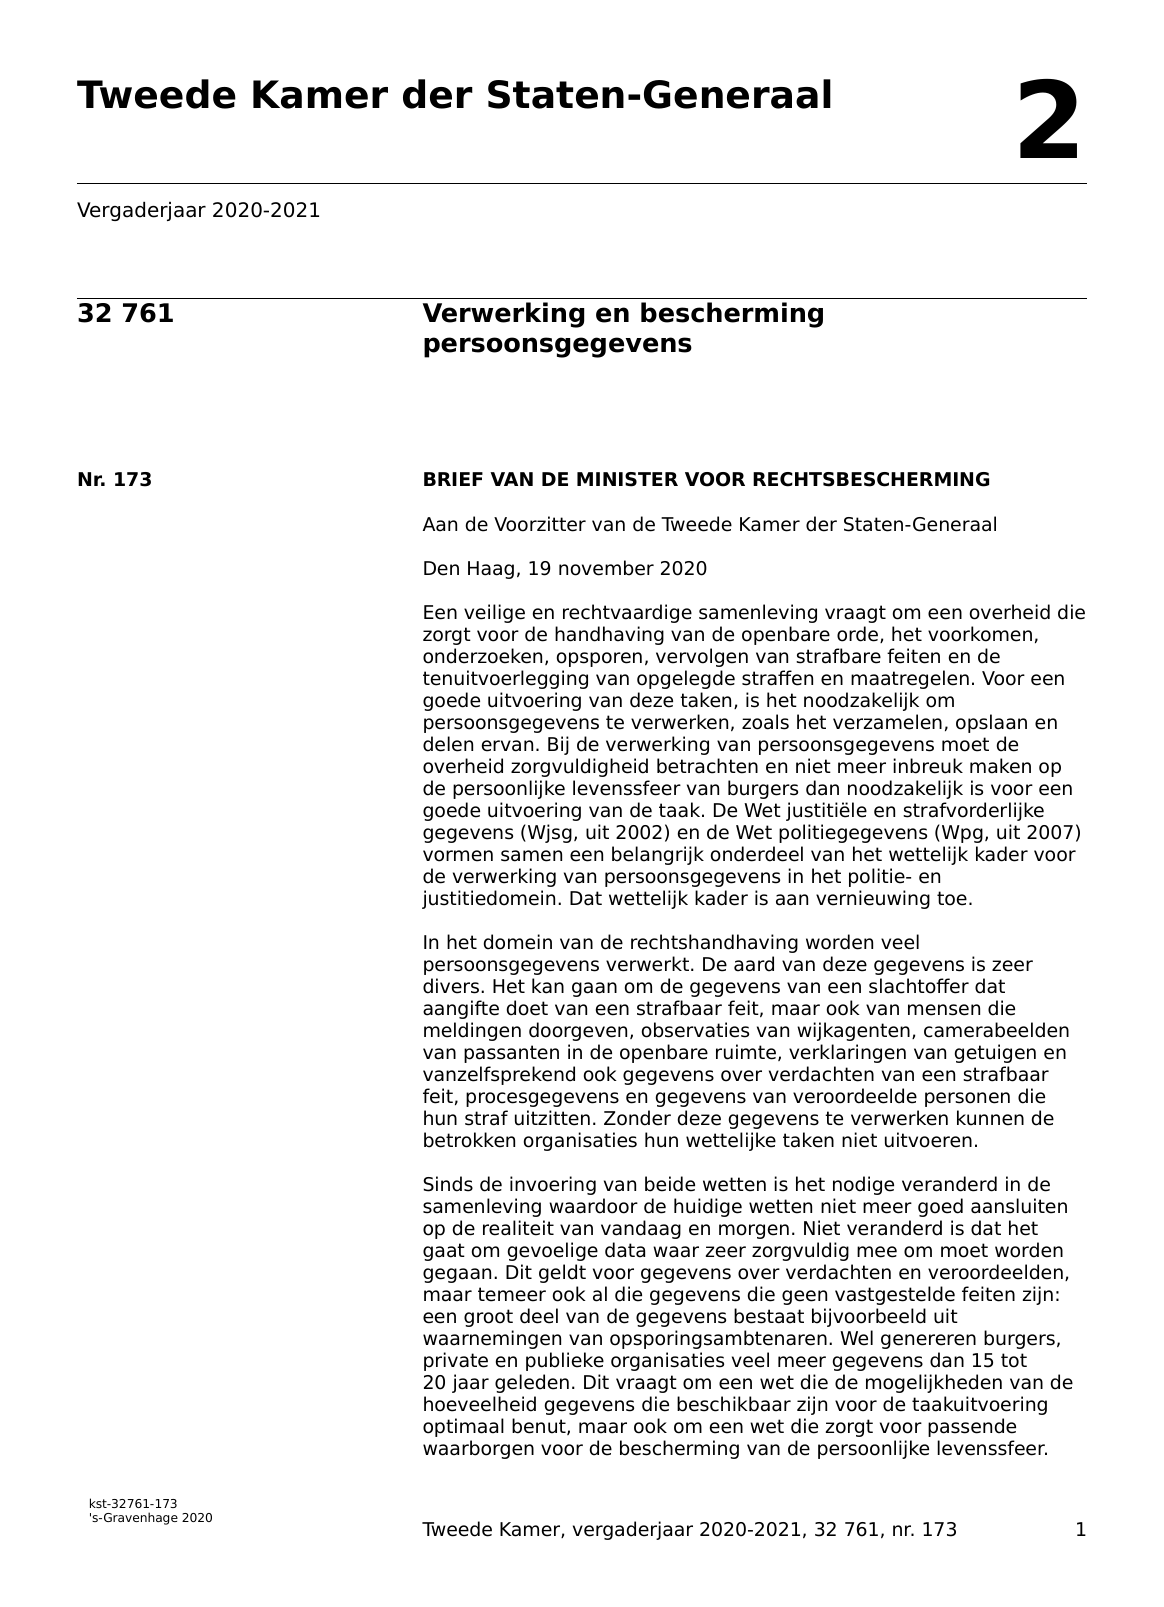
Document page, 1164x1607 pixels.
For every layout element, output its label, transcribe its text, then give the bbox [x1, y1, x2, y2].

text Sinds de invoering van beide wetten is het nodige veranderd in de samenleving waardoor de huidige wetten niet meer goed aansluiten op de realiteit van vandaag en morgen. Niet veranderd is dat het gaat om gevoelige data waar zeer zorgvuldig mee om moet worden gegaan. Dit geldt voor gegevens over verdachten en veroordeelden, maar temeer ook al die gegevens die geen vastgestelde feiten zijn: een groot deel van de gegevens bestaat bijvoorbeeld uit waarnemingen van opsporingsambtenaren. Wel genereren burgers, private en publieke organisaties veel meer gegevens dan 15 tot 20 jaar geleden. Dit vraagt om een wet die de mogelijkheden van de hoeveelheid gegevens die beschikbaar zijn voor de taakuitvoering optimaal benut, maar ook om een wet die zorgt voor passende waarborgen voor de bescherming van de persoonlijke levenssfeer. [422, 1174, 1087, 1459]
text kst-32761-173 [88, 1497, 323, 1511]
text 's-Gravenhage 2020 [88, 1511, 323, 1525]
table_cell Vergaderjaar 2020-2021 [77, 184, 1087, 298]
table_header 2 [886, 59, 1087, 183]
text Een veilige en rechtvaardige samenleving vraagt om een overheid die zorgt voor de handhaving van de openbare orde, het voorkomen, onderzoeken, opsporen, vervolgen van strafbare feiten en de tenuitvoerlegging van opgelegde straffen en maatregelen. Voor een goede uitvoering van deze taken, is het noodzakelijk om persoonsgegevens te verwerken, zoals het verzamelen, opslaan en delen ervan. Bij de verwerking van persoonsgegevens moet de overheid zorgvuldigheid betrachten en niet meer inbreuk maken op de persoonlijke levenssfeer van burgers dan noodzakelijk is voor een goede uitvoering van de taak. De Wet justitiële en strafvorderlijke gegevens (Wjsg, uit 2002) en de Wet politiegegevens (Wpg, uit 2007) vormen samen een belangrijk onderdeel van het wettelijk kader voor de verwerking van persoonsgegevens in het politie- en justitiedomein. Dat wettelijk kader is aan vernieuwing toe. [422, 602, 1087, 909]
text Aan de Voorzitter van de Tweede Kamer der Staten-Generaal [422, 513, 1087, 536]
text In het domein van de rechtshandhaving worden veel persoonsgegevens verwerkt. De aard van deze gegevens is zeer divers. Het kan gaan om de gegevens van een slachtoffer dat aangifte doet van een strafbaar feit, maar ook van mensen die meldingen doorgeven, observaties van wijkagenten, camerabeelden van passanten in de openbare ruimte, verklaringen van getuigen en vanzelfsprekend ook gegevens over verdachten van een strafbaar feit, procesgegevens en gegevens van veroordeelde personen die hun straf uitzitten. Zonder deze gegevens te verwerken kunnen de betrokken organisaties hun wettelijke taken niet uitvoeren. [422, 932, 1087, 1152]
table_header Tweede Kamer der Staten-Generaal [77, 59, 886, 183]
subtitle 32 761 Verwerking en bescherming persoonsgegevens [77, 299, 1087, 358]
subtitle Nr. 173 BRIEF VAN DE MINISTER VOOR RECHTSBESCHERMING [77, 469, 1087, 491]
text Den Haag, 19 november 2020 [422, 558, 1087, 580]
